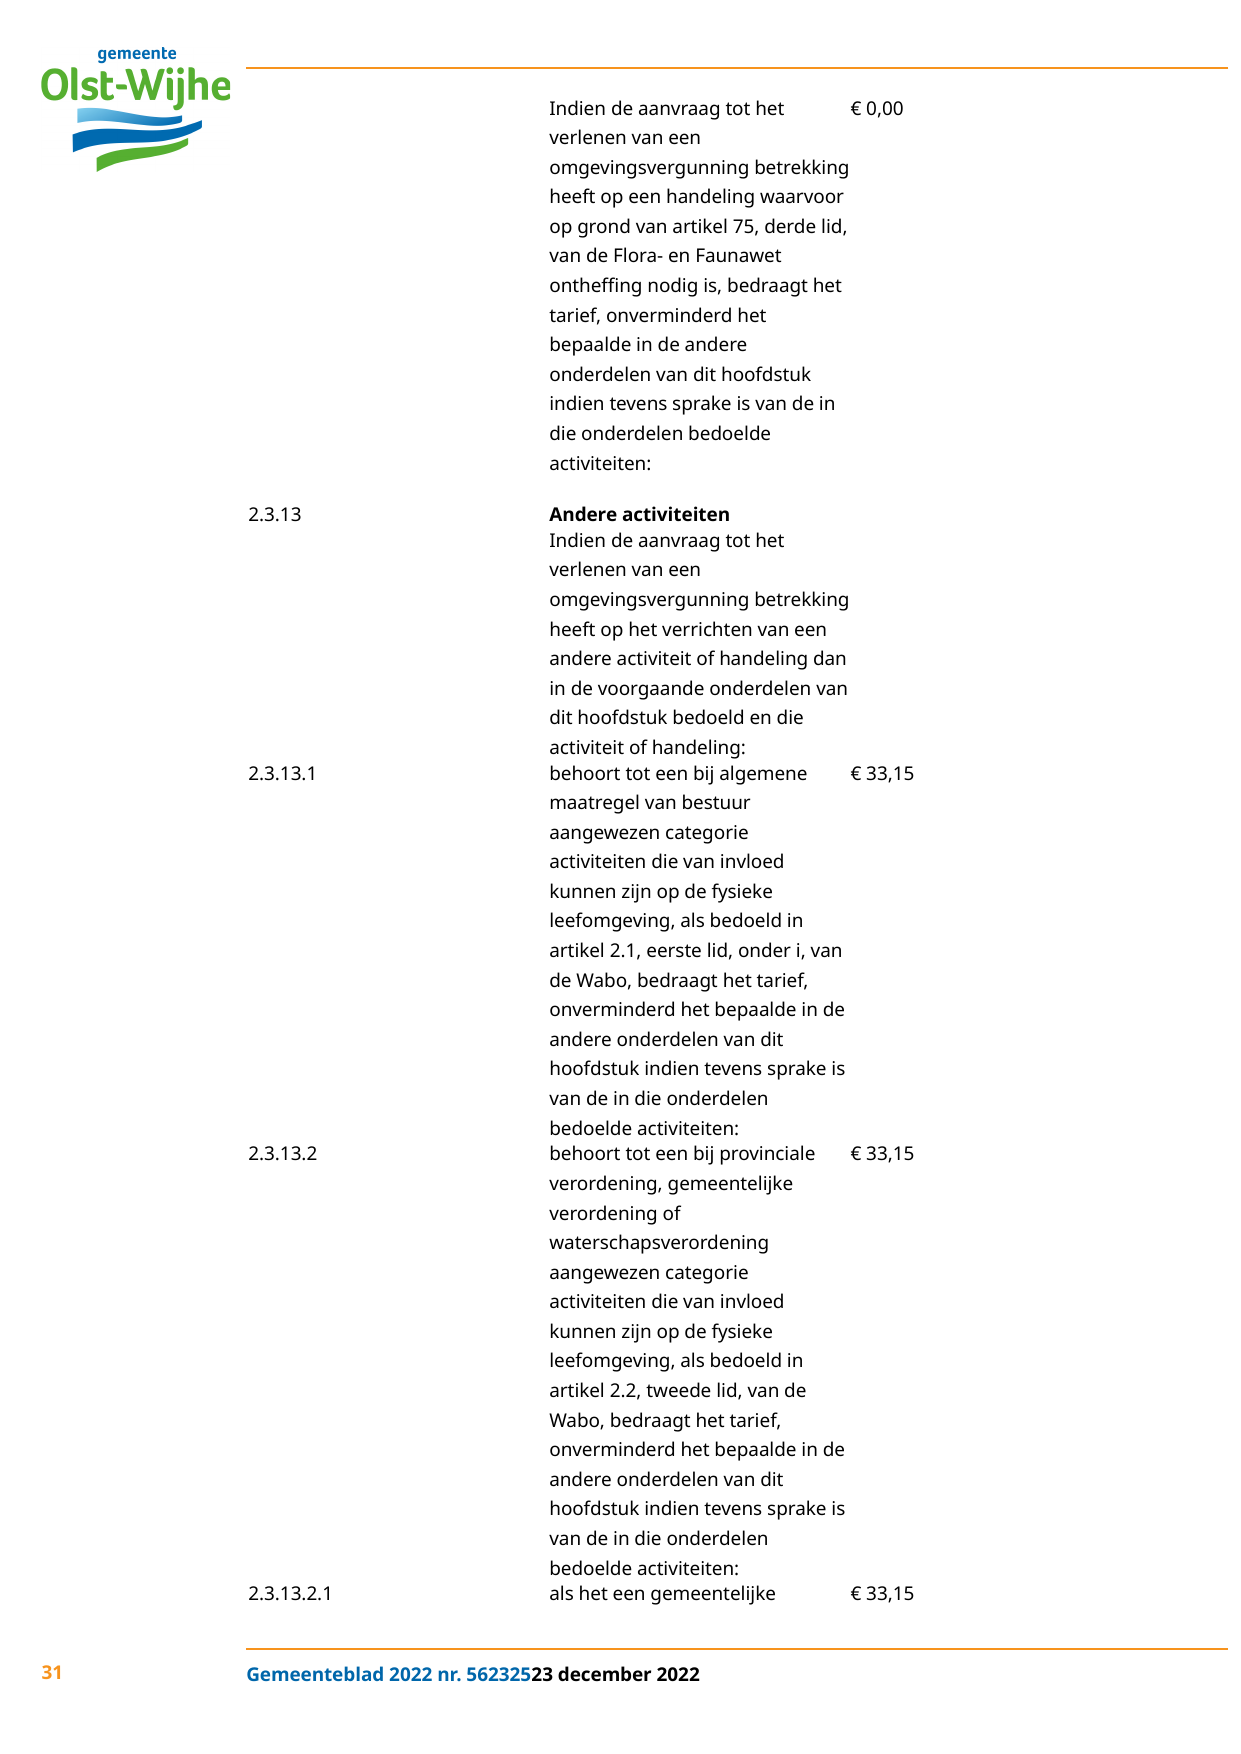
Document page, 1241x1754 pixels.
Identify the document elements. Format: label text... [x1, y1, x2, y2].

table_cell 2.3.13.2 [248, 1141, 549, 1580]
table_cell [850, 501, 1152, 527]
table_cell € 33,15 [850, 1141, 1152, 1580]
table_cell [248, 95, 549, 476]
table_cell behoort tot een bij provinciale verordening, gemeentelijke verordening of waterschapsverordening aangewezen categorie activiteiten die van invloed kunnen zijn op de fysieke leefomgeving, als bedoeld in artikel 2.2, tweede lid, van de Wabo, bedraagt het tarief, onverminderd het bepaalde in de andere onderdelen van dit hoofdstuk indien tevens sprake is van de in die onderdelen bedoelde activiteiten: [549, 1141, 850, 1580]
table_cell [248, 476, 549, 501]
table_cell Indien de aanvraag tot het verlenen van een omgevingsvergunning betrekking heeft op een handeling waarvoor op grond van artikel 75, derde lid, van de Flora- en Faunawet ontheffing nodig is, bedraagt het tarief, onverminderd het bepaalde in de andere onderdelen van dit hoofdstuk indien tevens sprake is van de in die onderdelen bedoelde activiteiten: [549, 95, 850, 476]
table_cell Andere activiteiten [549, 501, 850, 527]
table_cell 2.3.13 [248, 501, 549, 527]
table_cell Indien de aanvraag tot het verlenen van een omgevingsvergunning betrekking heeft op het verrichten van een andere activiteit of handeling dan in de voorgaande onderdelen van dit hoofdstuk bedoeld en die activiteit of handeling: [549, 527, 850, 760]
table_cell [549, 476, 850, 501]
table_cell [850, 527, 1152, 760]
picture [41, 47, 231, 172]
table_cell € 33,15 [850, 1580, 1152, 1606]
table_cell 2.3.13.1 [248, 760, 549, 1141]
table_cell € 33,15 [850, 760, 1152, 1141]
table_cell [850, 476, 1152, 501]
table_cell als het een gemeentelijke [549, 1580, 850, 1606]
table_cell € 0,00 [850, 95, 1152, 476]
table_cell 2.3.13.2.1 [248, 1580, 549, 1606]
table_cell [248, 527, 549, 760]
table_cell behoort tot een bij algemene maatregel van bestuur aangewezen categorie activiteiten die van invloed kunnen zijn op de fysieke leefomgeving, als bedoeld in artikel 2.1, eerste lid, onder i, van de Wabo, bedraagt het tarief, onverminderd het bepaalde in de andere onderdelen van dit hoofdstuk indien tevens sprake is van de in die onderdelen bedoelde activiteiten: [549, 760, 850, 1141]
